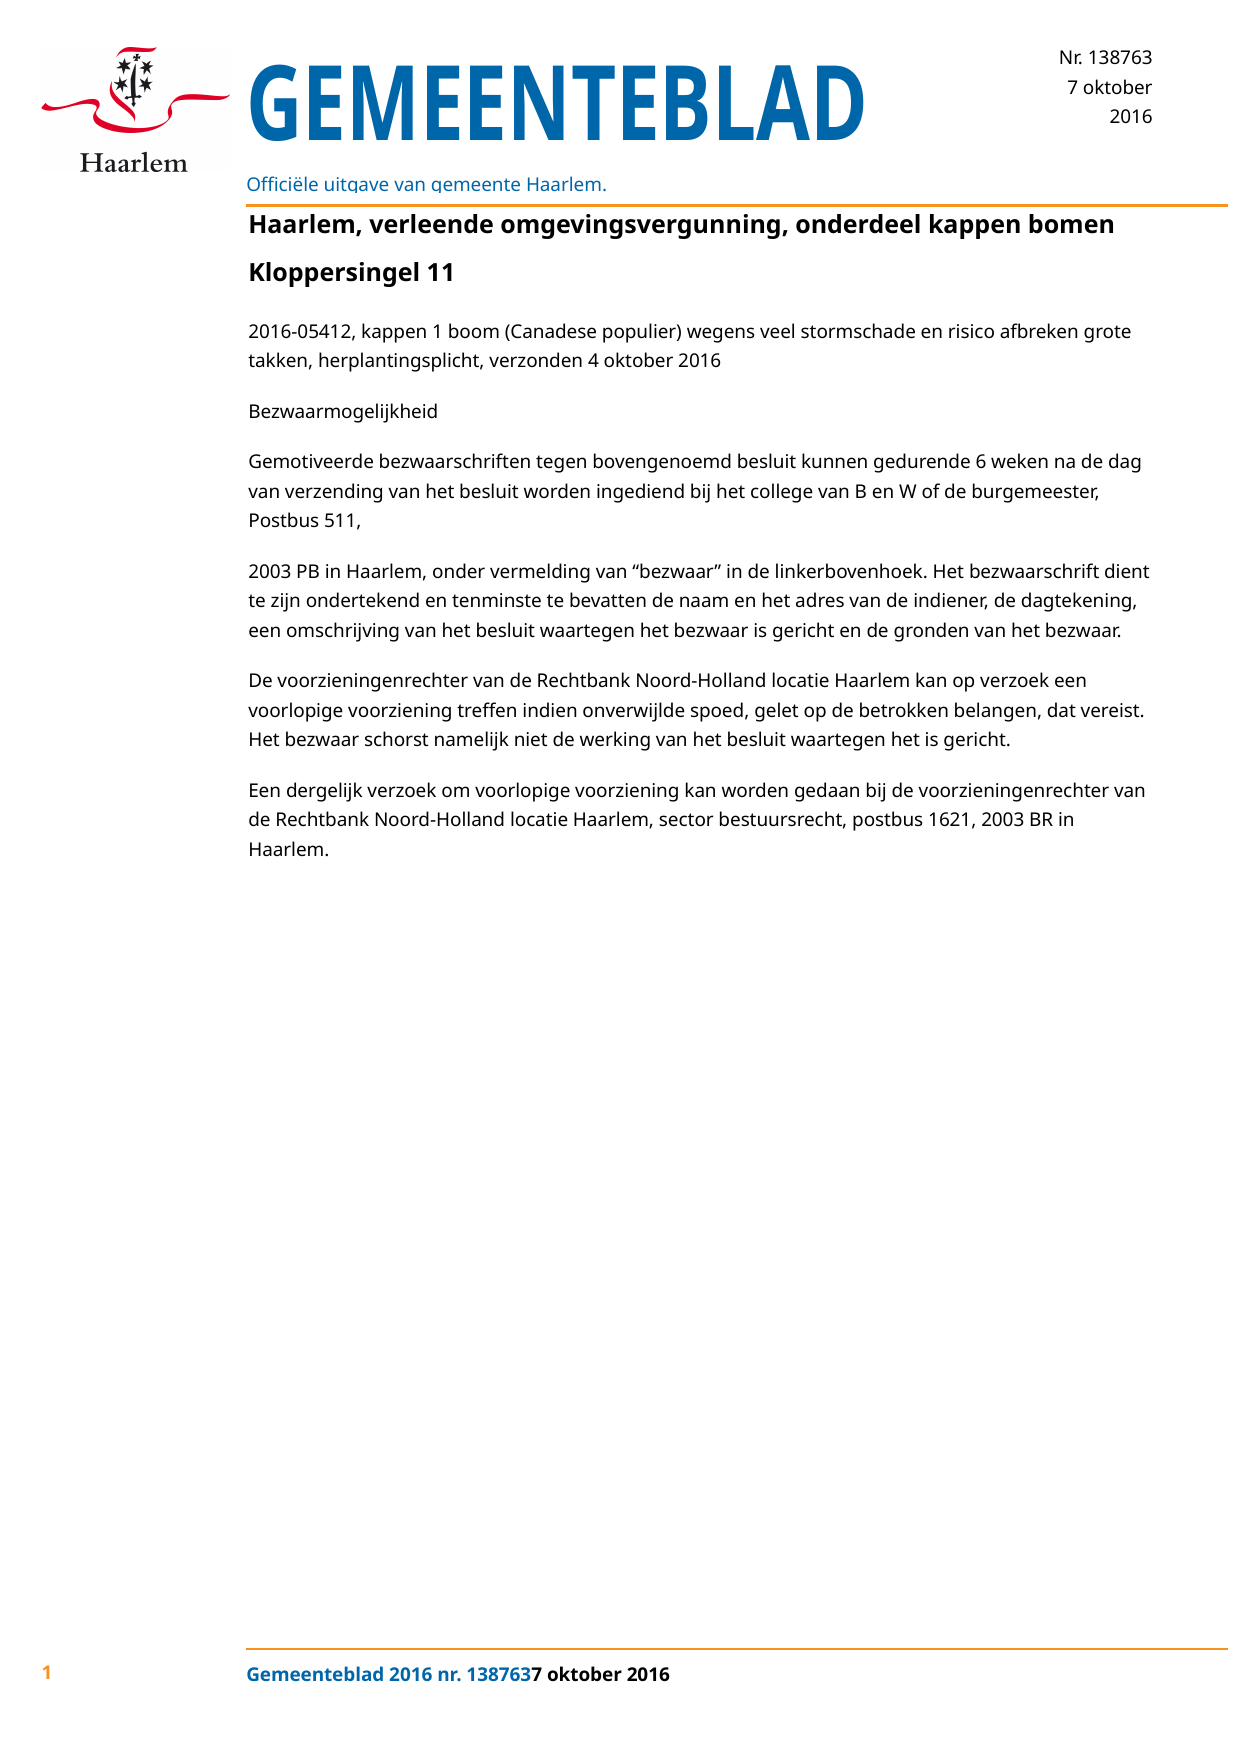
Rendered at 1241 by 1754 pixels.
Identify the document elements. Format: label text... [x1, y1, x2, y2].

text Een dergelijk verzoek om voorlopige voorziening kan worden gedaan bij de voorzieningenrechter van de Rechtbank Noord-Holland locatie Haarlem, sector bestuursrecht, postbus 1621, 2003 BR in Haarlem. [248, 777, 1152, 862]
text 2016-05412, kappen 1 boom (Canadese populier) wegens veel stormschade en risico afbreken grote takken, herplantingsplicht, verzonden 4 oktober 2016 [248, 318, 1152, 373]
text Gemotiveerde bezwaarschriften tegen bovengenoemd besluit kunnen gedurende 6 weken na de dag van verzending van het besluit worden ingediend bij het college van B en W of de burgemeester, Postbus 511, [248, 448, 1152, 533]
text 2003 PB in Haarlem, onder vermelding van “bezwaar” in de linkerbovenhoek. Het bezwaarschrift dient te zijn ondertekend en tenminste te bevatten de naam en het adres van de indiener, de dagtekening, een omschrijving van het besluit waartegen het bezwaar is gericht en de gronden van het bezwaar. [248, 558, 1152, 643]
picture [41, 47, 231, 172]
text De voorzieningenrechter van de Rechtbank Noord-Holland locatie Haarlem kan op verzoek een voorlopige voorziening treffen indien onverwijlde spoed, gelet op de betrokken belangen, dat vereist. Het bezwaar schorst namelijk niet de werking van het besluit waartegen het is gericht. [248, 667, 1152, 752]
text Haarlem, verleende omgevingsvergunning, onderdeel kappen bomen Kloppersingel 11 [248, 207, 1152, 288]
text Bezwaarmogelijkheid [248, 398, 1152, 424]
